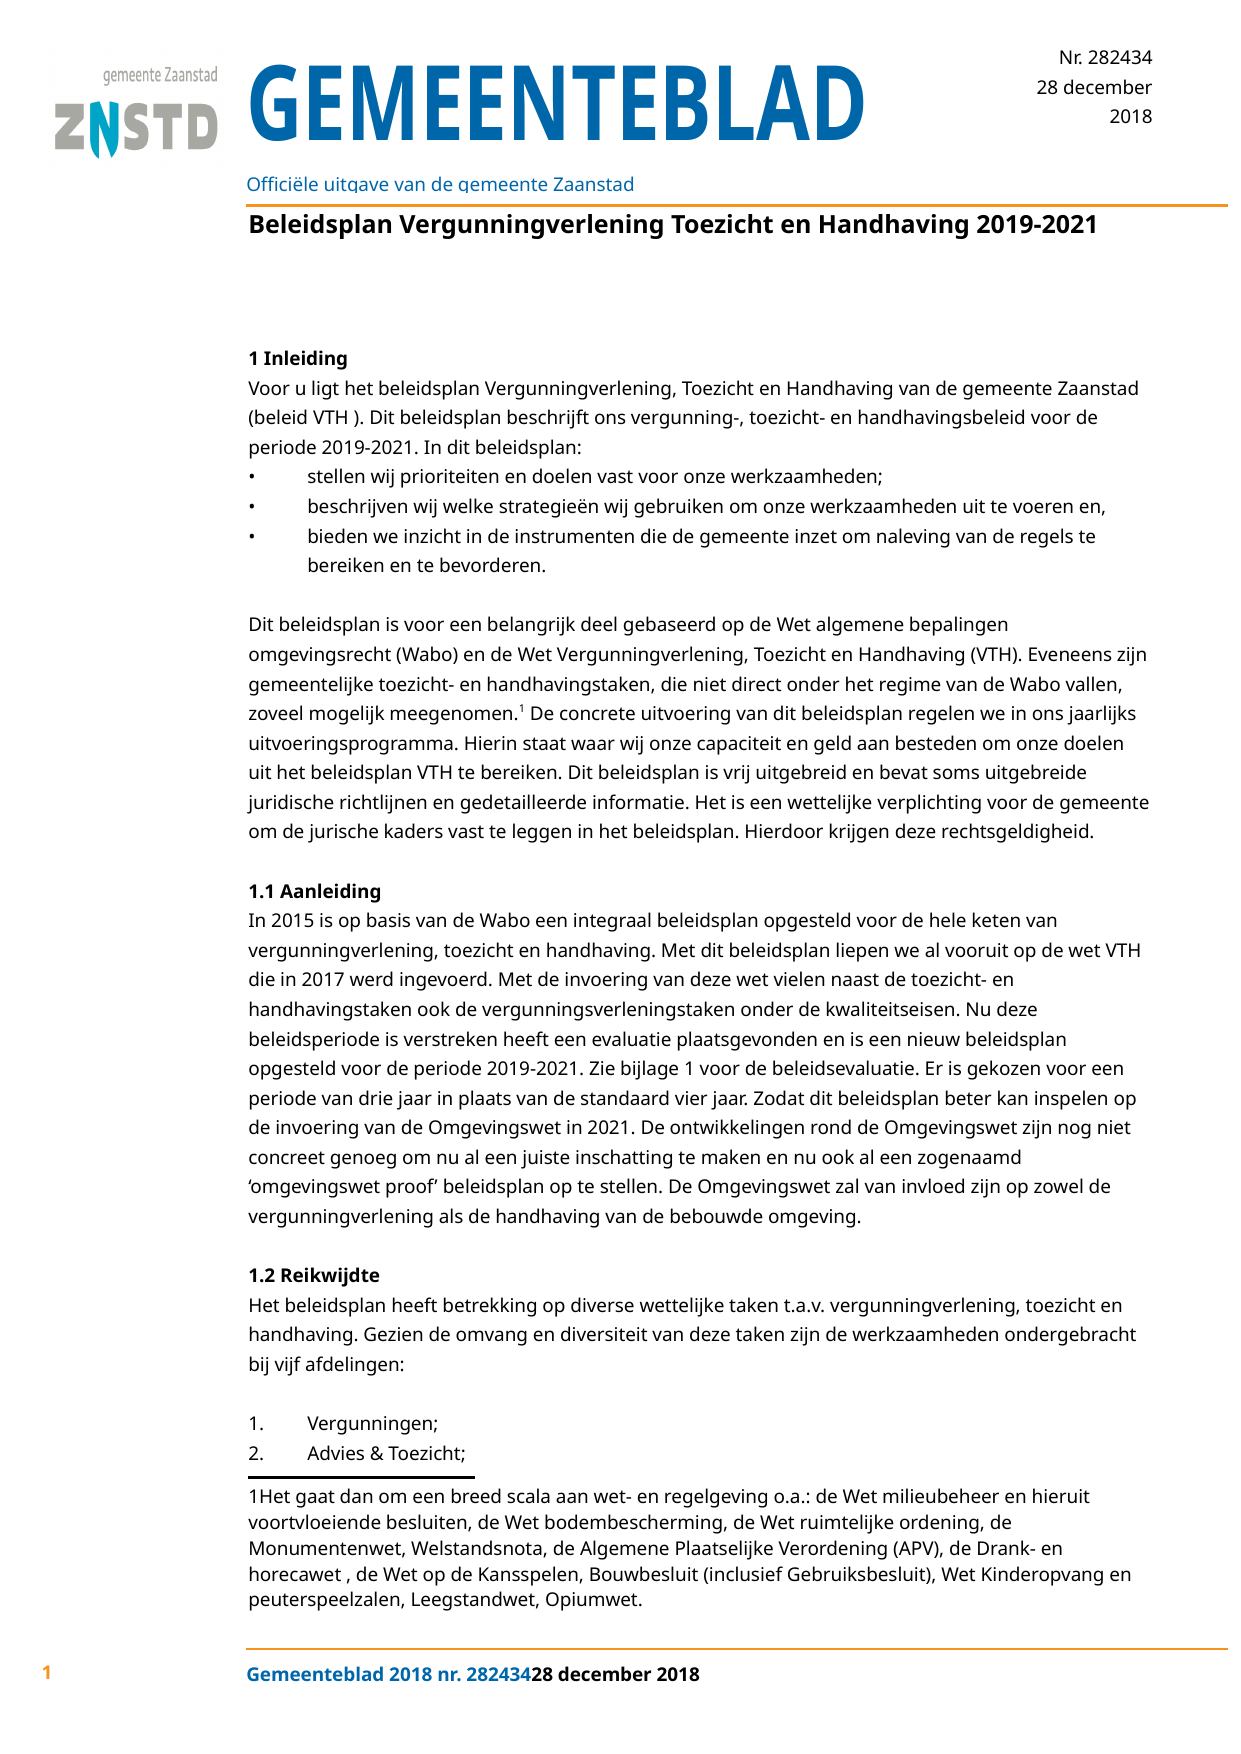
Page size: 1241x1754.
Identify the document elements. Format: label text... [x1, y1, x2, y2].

text Beleidsplan Vergunningverlening Toezicht en Handhaving 2019-2021 [248, 207, 1152, 241]
list beschrijven wij welke strategieën wij gebruiken om onze werkzaamheden uit te voeren en, [248, 493, 1152, 519]
text 1 Inleiding [248, 345, 1152, 371]
picture [41, 47, 231, 172]
text 1.2 Reikwijdte [248, 1262, 1152, 1288]
text Dit beleidsplan is voor een belangrijk deel gebaseerd op de Wet algemene bepalingen omgevingsrecht (Wabo) en de Wet Vergunningverlening, Toezicht en Handhaving (VTH). Eveneens zijn gemeentelijke toezicht- en handhavingstaken, die niet direct onder het regime van de Wabo vallen, zoveel mogelijk meegenomen. De concrete uitvoering van dit beleidsplan regelen we in ons jaarlijks uitvoeringsprogramma. Hierin staat waar wij onze capaciteit en geld aan besteden om onze doelen uit het beleidsplan VTH te bereiken. Dit beleidsplan is vrij uitgebreid en bevat soms uitgebreide juridische richtlijnen en gedetailleerde informatie. Het is een wettelijke verplichting voor de gemeente om de jurische kaders vast te leggen in het beleidsplan. Hierdoor krijgen deze rechtsgeldigheid. [248, 612, 1152, 844]
list Vergunningen; [248, 1410, 1152, 1436]
text 1.1 Aanleiding [248, 878, 1152, 903]
list Advies & Toezicht; [248, 1440, 1152, 1466]
text In 2015 is op basis van de Wabo een integraal beleidsplan opgesteld voor de hele keten van vergunningverlening, toezicht en handhaving. Met dit beleidsplan liepen we al vooruit op de wet VTH die in 2017 werd ingevoerd. Met de invoering van deze wet vielen naast de toezicht- en handhavingstaken ook de vergunningsverleningstaken onder de kwaliteitseisen. Nu deze beleidsperiode is verstreken heeft een evaluatie plaatsgevonden en is een nieuw beleidsplan opgesteld voor de periode 2019-2021. Zie bijlage 1 voor de beleidsevaluatie. Er is gekozen voor een periode van drie jaar in plaats van de standaard vier jaar. Zodat dit beleidsplan beter kan inspelen op de invoering van de Omgevingswet in 2021. De ontwikkelingen rond de Omgevingswet zijn nog niet concreet genoeg om nu al een juiste inschatting te maken en nu ook al een zogenaamd ‘omgevingswet proof’ beleidsplan op te stellen. De Omgevingswet zal van invloed zijn op zowel de vergunningverlening als de handhaving van de bebouwde omgeving. [248, 907, 1152, 1229]
text Het gaat dan om een breed scala aan wet- en regelgeving o.a.: de Wet milieubeheer en hieruit voortvloeiende besluiten, de Wet bodembescherming, de Wet ruimtelijke ordening, de Monumentenwet, Welstandsnota, de Algemene Plaatselijke Verordening (APV), de Drank- en horecawet , de Wet op de Kansspelen, Bouwbesluit (inclusief Gebruiksbesluit), Wet Kinderopvang en peuterspeelzalen, Leegstandwet, Opiumwet. [248, 1483, 1152, 1612]
list stellen wij prioriteiten en doelen vast voor onze werkzaamheden; [248, 464, 1152, 489]
text Het beleidsplan heeft betrekking op diverse wettelijke taken t.a.v. vergunningverlening, toezicht en handhaving. Gezien de omvang en diversiteit van deze taken zijn de werkzaamheden ondergebracht bij vijf afdelingen: [248, 1292, 1152, 1377]
text Voor u ligt het beleidsplan Vergunningverlening, Toezicht en Handhaving van de gemeente Zaanstad (beleid VTH ). Dit beleidsplan beschrijft ons vergunning-, toezicht- en handhavingsbeleid voor de periode 2019-2021. In dit beleidsplan: [248, 375, 1152, 460]
list bieden we inzicht in de instrumenten die de gemeente inzet om naleving van de regels te bereiken en te bevorderen. [248, 523, 1152, 578]
